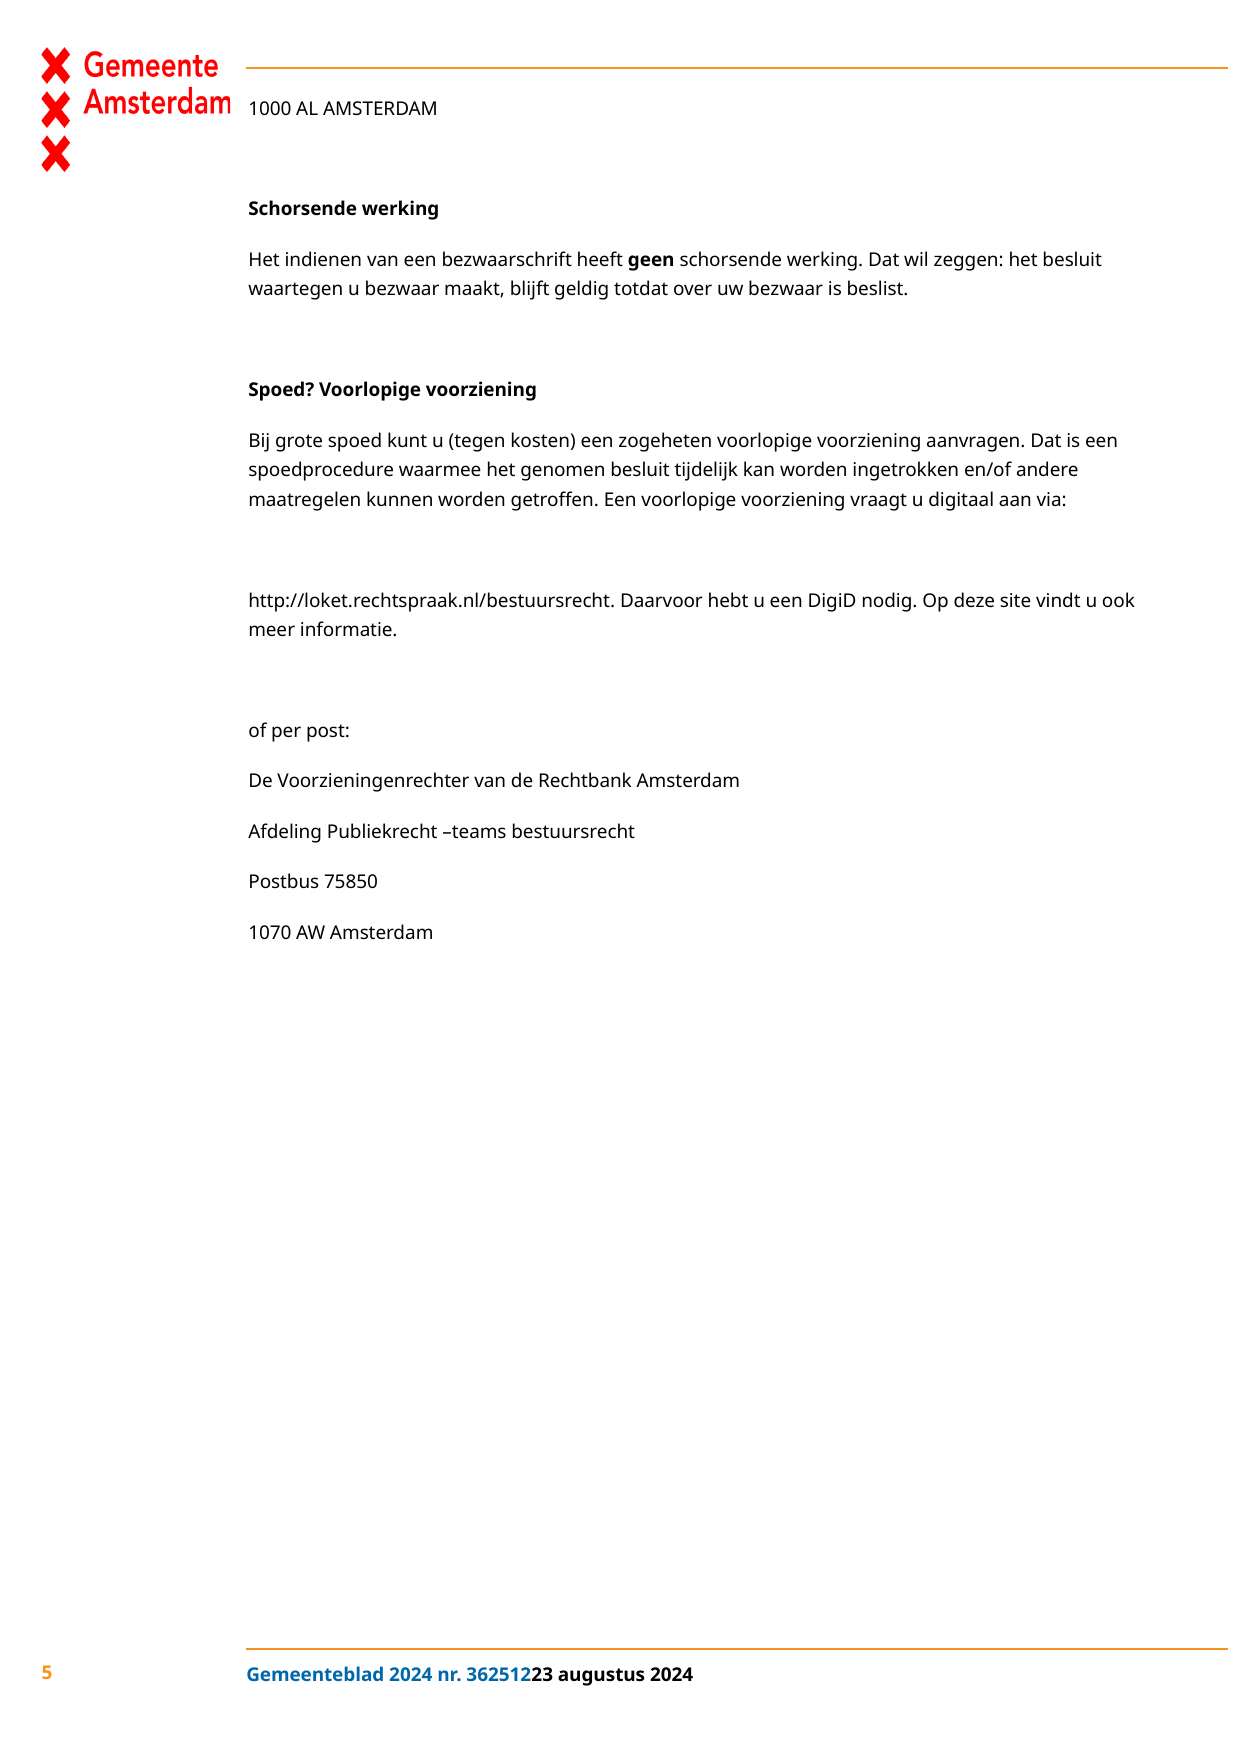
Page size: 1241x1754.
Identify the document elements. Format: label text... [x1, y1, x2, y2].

text http://loket.rechtspraak.nl/bestuursrecht. Daarvoor hebt u een DigiD nodig. Op deze site vindt u ook meer informatie. [248, 587, 1152, 642]
text Schorsende werking [248, 196, 1152, 221]
text 1070 AW Amsterdam [248, 919, 1152, 945]
picture [41, 47, 231, 172]
text Spoed? Voorlopige voorziening [248, 376, 1152, 402]
text Afdeling Publiekrecht –teams bestuursrecht [248, 818, 1152, 844]
text Het indienen van een bezwaarschrift heeft geen schorsende werking. Dat wil zeggen: het besluit waartegen u bezwaar maakt, blijft geldig totdat over uw bezwaar is beslist. [248, 246, 1152, 301]
text Postbus 75850 [248, 868, 1152, 894]
text 1000 AL AMSTERDAM [248, 95, 1152, 121]
text of per post: [248, 717, 1152, 743]
text Bij grote spoed kunt u (tegen kosten) een zogeheten voorlopige voorziening aanvragen. Dat is een spoedprocedure waarmee het genomen besluit tijdelijk kan worden ingetrokken en/of andere maatregelen kunnen worden getroffen. Een voorlopige voorziening vraagt u digitaal aan via: [248, 427, 1152, 512]
text De Voorzieningenrechter van de Rechtbank Amsterdam [248, 768, 1152, 793]
